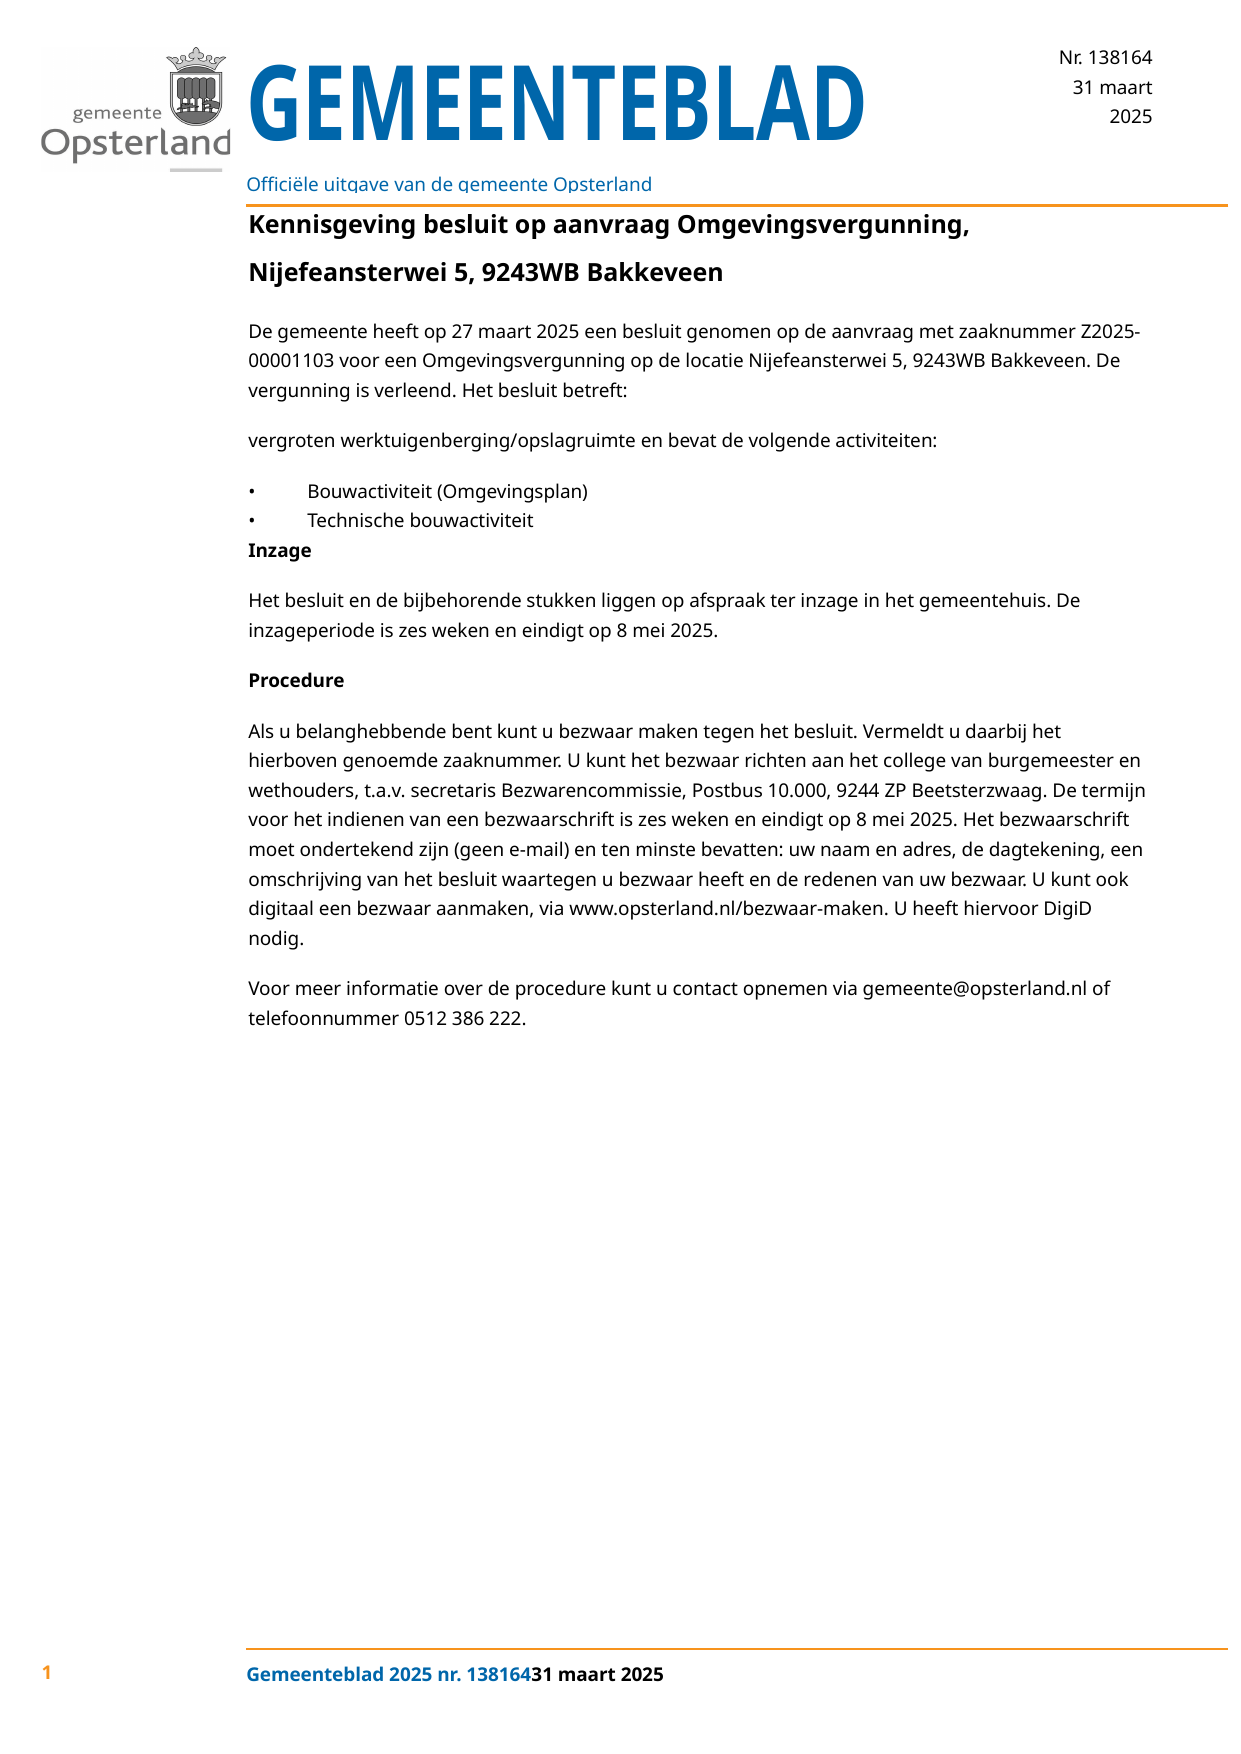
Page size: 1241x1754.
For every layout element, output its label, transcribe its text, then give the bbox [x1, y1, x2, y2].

text Als u belanghebbende bent kunt u bezwaar maken tegen het besluit. Vermeldt u daarbij het hierboven genoemde zaaknummer. U kunt het bezwaar richten aan het college van burgemeester en wethouders, t.a.v. secretaris Bezwarencommissie, Postbus 10.000, 9244 ZP Beetsterzwaag. De termijn voor het indienen van een bezwaarschrift is zes weken en eindigt op 8 mei 2025. Het bezwaarschrift moet ondertekend zijn (geen e-mail) en ten minste bevatten: uw naam en adres, de dagtekening, een omschrijving van het besluit waartegen u bezwaar heeft en de redenen van uw bezwaar. U kunt ook digitaal een bezwaar aanmaken, via www.opsterland.nl/bezwaar-maken. U heeft hiervoor DigiD nodig. [248, 718, 1152, 951]
list Technische bouwactiviteit [248, 507, 1152, 533]
text Procedure [248, 667, 1152, 693]
text Inzage [248, 537, 1152, 563]
text Kennisgeving besluit op aanvraag Omgevingsvergunning, Nijefeansterwei 5, 9243WB Bakkeveen [248, 207, 1152, 288]
text Voor meer informatie over de procedure kunt u contact opnemen via gemeente@opsterland.nl of telefoonnummer 0512 386 222. [248, 975, 1152, 1031]
list Bouwactiviteit (Omgevingsplan) [248, 478, 1152, 504]
text Het besluit en de bijbehorende stukken liggen op afspraak ter inzage in het gemeentehuis. De inzageperiode is zes weken en eindigt op 8 mei 2025. [248, 587, 1152, 643]
text De gemeente heeft op 27 maart 2025 een besluit genomen op de aanvraag met zaaknummer Z2025-00001103 voor een Omgevingsvergunning op de locatie Nijefeansterwei 5, 9243WB Bakkeveen. De vergunning is verleend. Het besluit betreft: [248, 318, 1152, 403]
text vergroten werktuigenberging/opslagruimte en bevat de volgende activiteiten: [248, 427, 1152, 453]
picture [41, 47, 231, 172]
